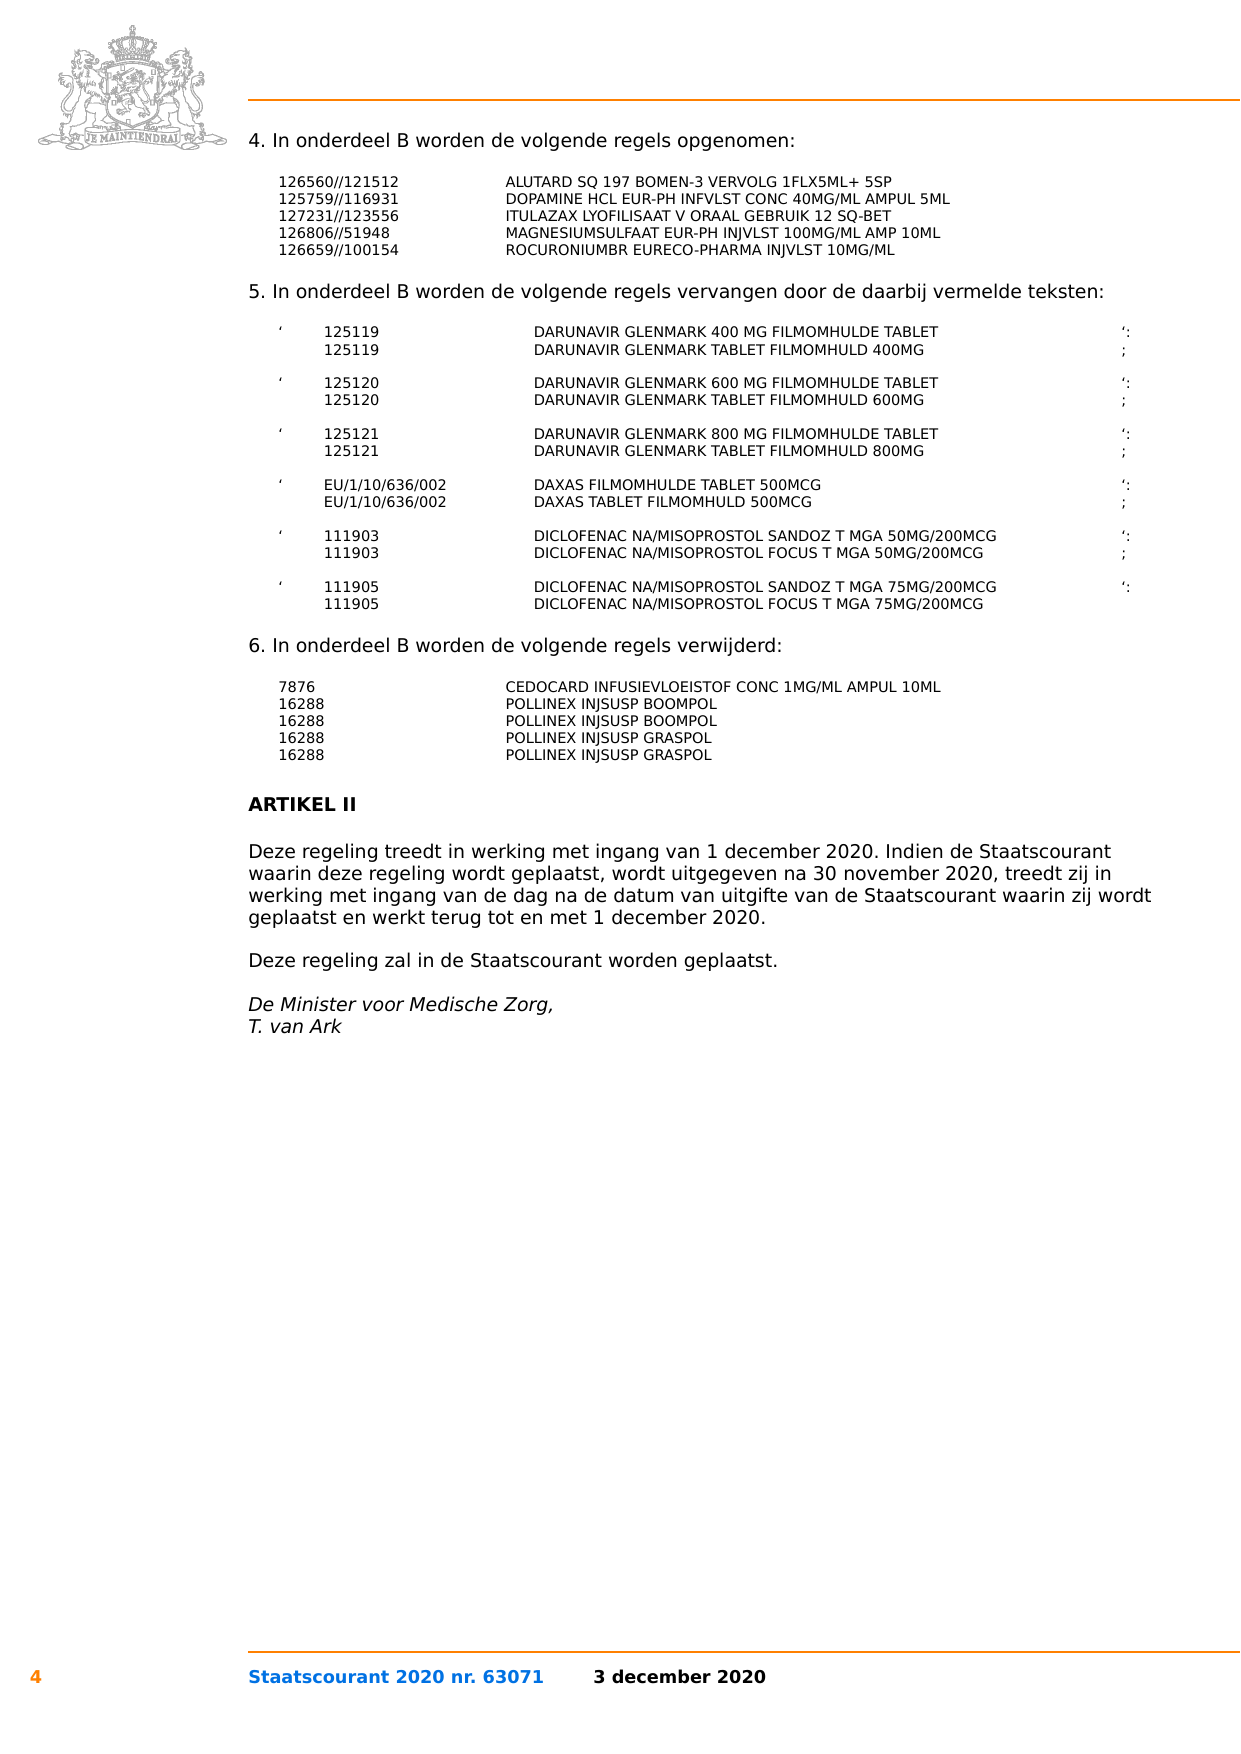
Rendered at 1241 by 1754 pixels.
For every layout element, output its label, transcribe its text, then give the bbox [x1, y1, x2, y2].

picture [38, 25, 227, 150]
table_cell [278, 341, 318, 358]
table_cell 125120 [318, 375, 528, 392]
subtitle ARTIKEL II [248, 794, 1163, 816]
table_header 125119 [318, 324, 528, 341]
table_cell [278, 443, 318, 460]
table_cell [318, 409, 528, 426]
table_cell DARUNAVIR GLENMARK TABLET FILMOMHULD 800MG [528, 443, 1115, 460]
table_cell [278, 409, 318, 426]
table_cell [1115, 409, 1163, 426]
table_header 126560//121512 [278, 174, 499, 191]
table_cell [278, 545, 318, 562]
table_cell 111905 [318, 579, 528, 596]
table_cell DICLOFENAC NA/MISOPROSTOL FOCUS T MGA 50MG/200MCG [528, 545, 1115, 562]
table_cell ‘: [1115, 528, 1163, 545]
table_cell [528, 511, 1115, 528]
table_cell DOPAMINE HCL EUR-PH INFVLST CONC 40MG/ML AMPUL 5ML [499, 191, 1163, 208]
table_cell [278, 358, 318, 375]
table_cell [1115, 562, 1163, 579]
table_cell POLLINEX INJSUSP GRASPOL [499, 730, 1163, 747]
text 4. In onderdeel B worden de volgende regels opgenomen: [248, 130, 1163, 152]
table_cell [528, 562, 1115, 579]
table_cell [1115, 511, 1163, 528]
table_cell DARUNAVIR GLENMARK 600 MG FILMOMHULDE TABLET [528, 375, 1115, 392]
table_cell ‘ [278, 477, 318, 494]
table_cell [278, 460, 318, 477]
table_cell ; [1115, 494, 1163, 511]
table_header ‘: [1115, 324, 1163, 341]
table_header ALUTARD SQ 197 BOMEN-3 VERVOLG 1FLX5ML+ 5SP [499, 174, 1163, 191]
table_cell [278, 511, 318, 528]
table_cell 111903 [318, 545, 528, 562]
table_cell [318, 511, 528, 528]
table_cell 111903 [318, 528, 528, 545]
table_cell 16288 [278, 730, 499, 747]
table_cell 126806//51948 [278, 225, 499, 242]
table_cell EU/1/10/636/002 [318, 477, 528, 494]
table_cell ROCURONIUMBR EURECO-PHARMA INJVLST 10MG/ML [499, 242, 1163, 259]
table_cell 16288 [278, 747, 499, 764]
table_cell [318, 460, 528, 477]
table_header 7876 [278, 679, 499, 696]
table_cell ; [1115, 545, 1163, 562]
table_cell ‘: [1115, 579, 1163, 596]
table_cell ‘: [1115, 426, 1163, 443]
table_cell [318, 358, 528, 375]
text Deze regeling zal in de Staatscourant worden geplaatst. [248, 950, 1163, 972]
table_cell ‘ [278, 426, 318, 443]
table_cell DICLOFENAC NA/MISOPROSTOL FOCUS T MGA 75MG/200MCG [528, 596, 1115, 613]
table_cell DAXAS TABLET FILMOMHULD 500MCG [528, 494, 1115, 511]
table_cell ‘ [278, 579, 318, 596]
table_cell ; [1115, 443, 1163, 460]
table_cell 126659//100154 [278, 242, 499, 259]
table_cell POLLINEX INJSUSP BOOMPOL [499, 696, 1163, 713]
table_header CEDOCARD INFUSIEVLOEISTOF CONC 1MG/ML AMPUL 10ML [499, 679, 1163, 696]
table_cell EU/1/10/636/002 [318, 494, 528, 511]
table_cell ‘ [278, 375, 318, 392]
text 5. In onderdeel B worden de volgende regels vervangen door de daarbij vermelde teksten: [248, 281, 1163, 302]
table_cell [1115, 460, 1163, 477]
table_cell [278, 494, 318, 511]
table_cell [528, 409, 1115, 426]
table_cell ; [1115, 392, 1163, 409]
table_cell [1115, 358, 1163, 375]
table_cell 127231//123556 [278, 208, 499, 225]
table_cell 16288 [278, 713, 499, 730]
table_cell 16288 [278, 696, 499, 713]
table_cell [528, 460, 1115, 477]
table_cell DARUNAVIR GLENMARK 800 MG FILMOMHULDE TABLET [528, 426, 1115, 443]
table_cell DARUNAVIR GLENMARK TABLET FILMOMHULD 400MG [528, 341, 1115, 358]
table_cell [528, 358, 1115, 375]
table_cell 125121 [318, 426, 528, 443]
table_cell ITULAZAX LYOFILISAAT V ORAAL GEBRUIK 12 SQ-BET [499, 208, 1163, 225]
table_cell ‘: [1115, 375, 1163, 392]
table_header ‘ [278, 324, 318, 341]
text 6. In onderdeel B worden de volgende regels verwijderd: [248, 635, 1163, 657]
table_cell [1115, 596, 1163, 613]
table_cell [278, 596, 318, 613]
table_cell DAXAS FILMOMHULDE TABLET 500MCG [528, 477, 1115, 494]
table_cell DICLOFENAC NA/MISOPROSTOL SANDOZ T MGA 75MG/200MCG [528, 579, 1115, 596]
table_cell 125121 [318, 443, 528, 460]
table_cell 125759//116931 [278, 191, 499, 208]
table_cell 125119 [318, 341, 528, 358]
table_cell ‘: [1115, 477, 1163, 494]
table_cell [318, 562, 528, 579]
text Deze regeling treedt in werking met ingang van 1 december 2020. Indien de Staatscourant waarin deze regeling wordt geplaatst, wordt uitgegeven na 30 november 2020, treedt zij in werking met ingang van de dag na de datum van uitgifte van de Staatscourant waarin zij wordt geplaatst en werkt terug tot en met 1 december 2020. [248, 841, 1163, 928]
table_cell DICLOFENAC NA/MISOPROSTOL SANDOZ T MGA 50MG/200MCG [528, 528, 1115, 545]
table_cell 125120 [318, 392, 528, 409]
table_cell [278, 562, 318, 579]
table_cell ‘ [278, 528, 318, 545]
table_cell DARUNAVIR GLENMARK TABLET FILMOMHULD 600MG [528, 392, 1115, 409]
table_cell 111905 [318, 596, 528, 613]
table_cell POLLINEX INJSUSP GRASPOL [499, 747, 1163, 764]
table_header DARUNAVIR GLENMARK 400 MG FILMOMHULDE TABLET [528, 324, 1115, 341]
table_cell POLLINEX INJSUSP BOOMPOL [499, 713, 1163, 730]
table_cell [278, 392, 318, 409]
table_cell ; [1115, 341, 1163, 358]
table_cell MAGNESIUMSULFAAT EUR-PH INJVLST 100MG/ML AMP 10ML [499, 225, 1163, 242]
text De Minister voor Medische Zorg, T. van Ark [248, 994, 1163, 1038]
